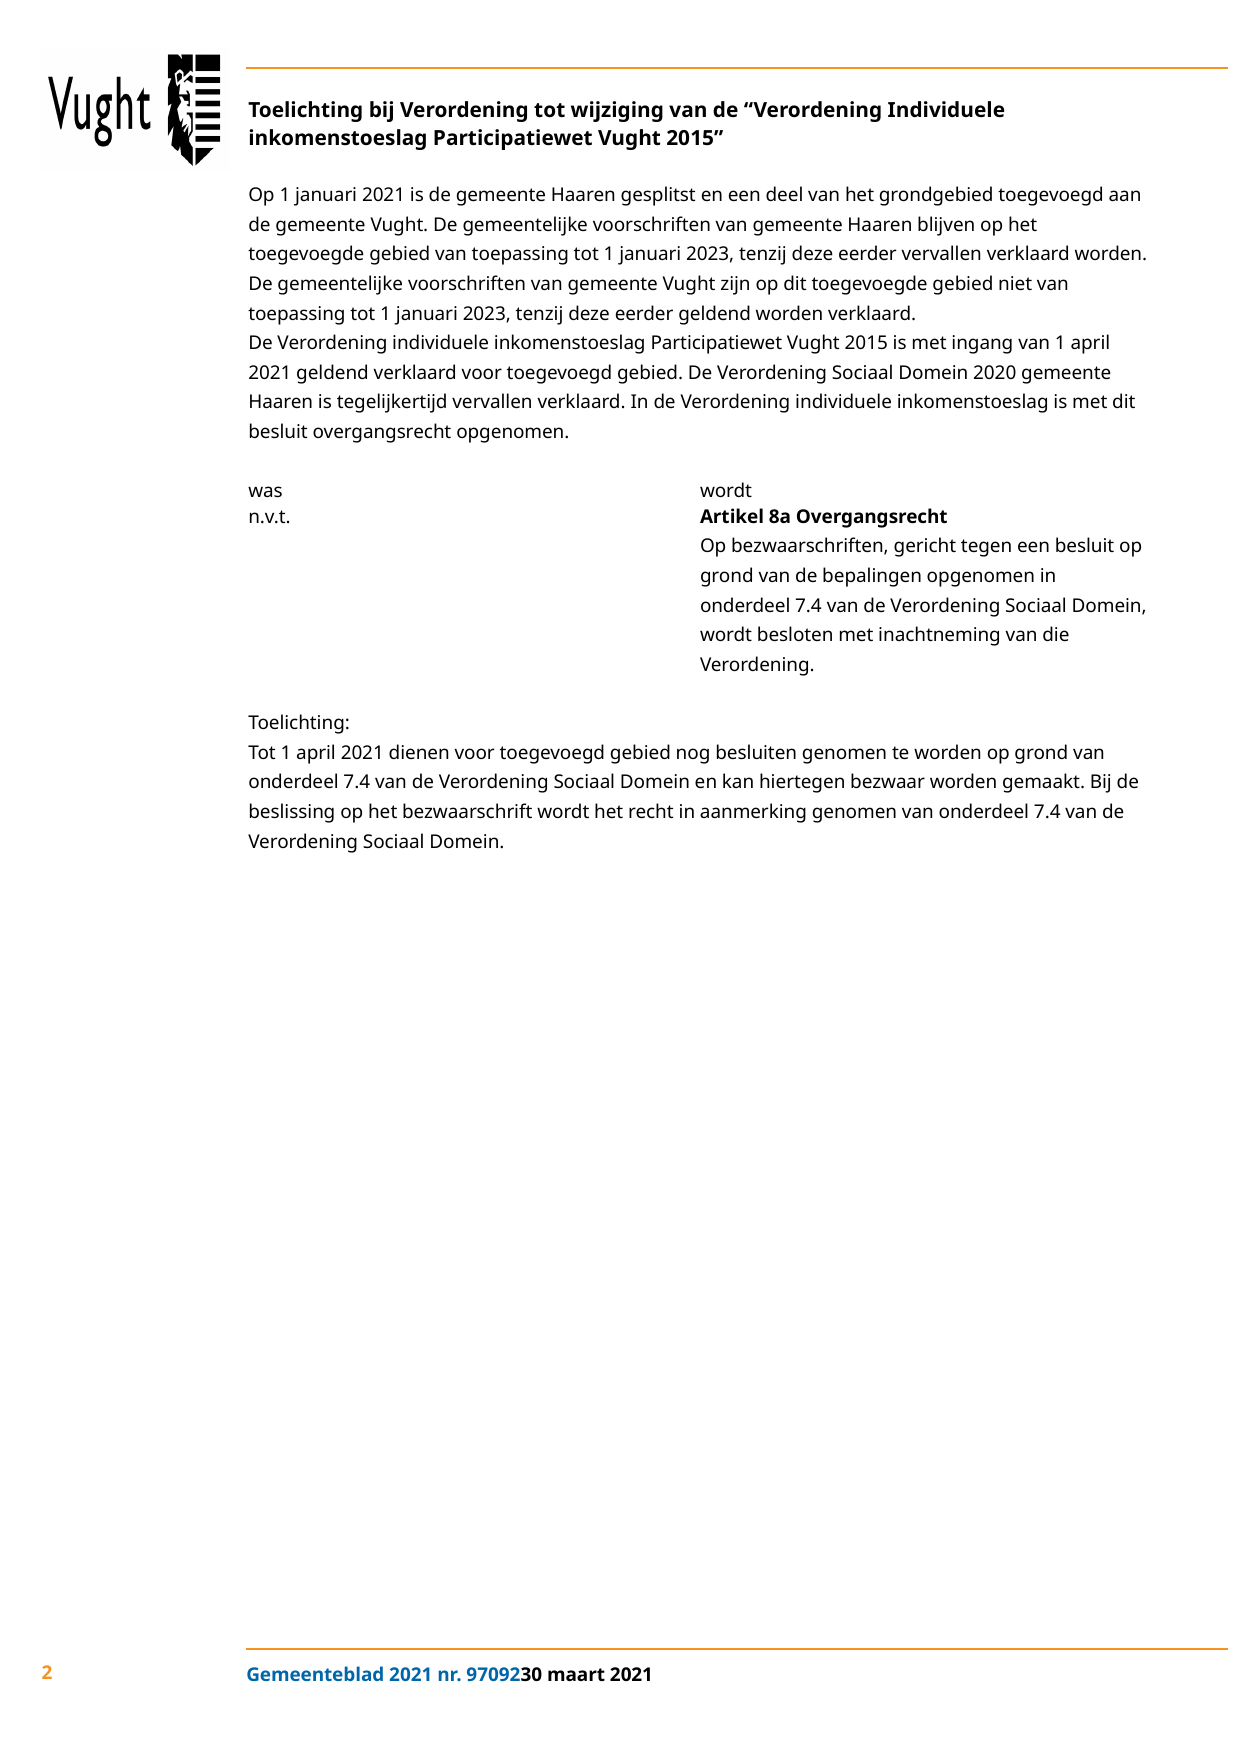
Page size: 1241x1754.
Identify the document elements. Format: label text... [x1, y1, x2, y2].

table_header wordt [700, 477, 1152, 503]
text Tot 1 april 2021 dienen voor toegevoegd gebied nog besluiten genomen te worden op grond van onderdeel 7.4 van de Verordening Sociaal Domein en kan hiertegen bezwaar worden gemaakt. Bij de beslissing op het bezwaarschrift wordt het recht in aanmerking genomen van onderdeel 7.4 van de Verordening Sociaal Domein. [248, 739, 1152, 853]
text Op 1 januari 2021 is de gemeente Haaren gesplitst en een deel van het grondgebied toegevoegd aan de gemeente Vught. De gemeentelijke voorschriften van gemeente Haaren blijven op het toegevoegde gebied van toepassing tot 1 januari 2023, tenzij deze eerder vervallen verklaard worden. De gemeentelijke voorschriften van gemeente Vught zijn op dit toegevoegde gebied niet van toepassing tot 1 januari 2023, tenzij deze eerder geldend worden verklaard. [248, 181, 1152, 325]
text Toelichting bij Verordening tot wijziging van de “Verordening Individuele inkomenstoeslag Participatiewet Vught 2015” [248, 95, 1152, 152]
text De Verordening individuele inkomenstoeslag Participatiewet Vught 2015 is met ingang van 1 april 2021 geldend verklaard voor toegevoegd gebied. De Verordening Sociaal Domein 2020 gemeente Haaren is tegelijkertijd vervallen verklaard. In de Verordening individuele inkomenstoeslag is met dit besluit overgangsrecht opgenomen. [248, 329, 1152, 444]
table_cell Artikel 8a Overgangsrecht Op bezwaarschriften, gericht tegen een besluit op grond van de bepalingen opgenomen in onderdeel 7.4 van de Verordening Sociaal Domein, wordt besloten met inachtneming van die Verordening. [700, 503, 1152, 677]
text Toelichting: [248, 709, 1152, 735]
picture [41, 47, 231, 172]
table_header was [248, 477, 700, 503]
table_cell n.v.t. [248, 503, 700, 677]
